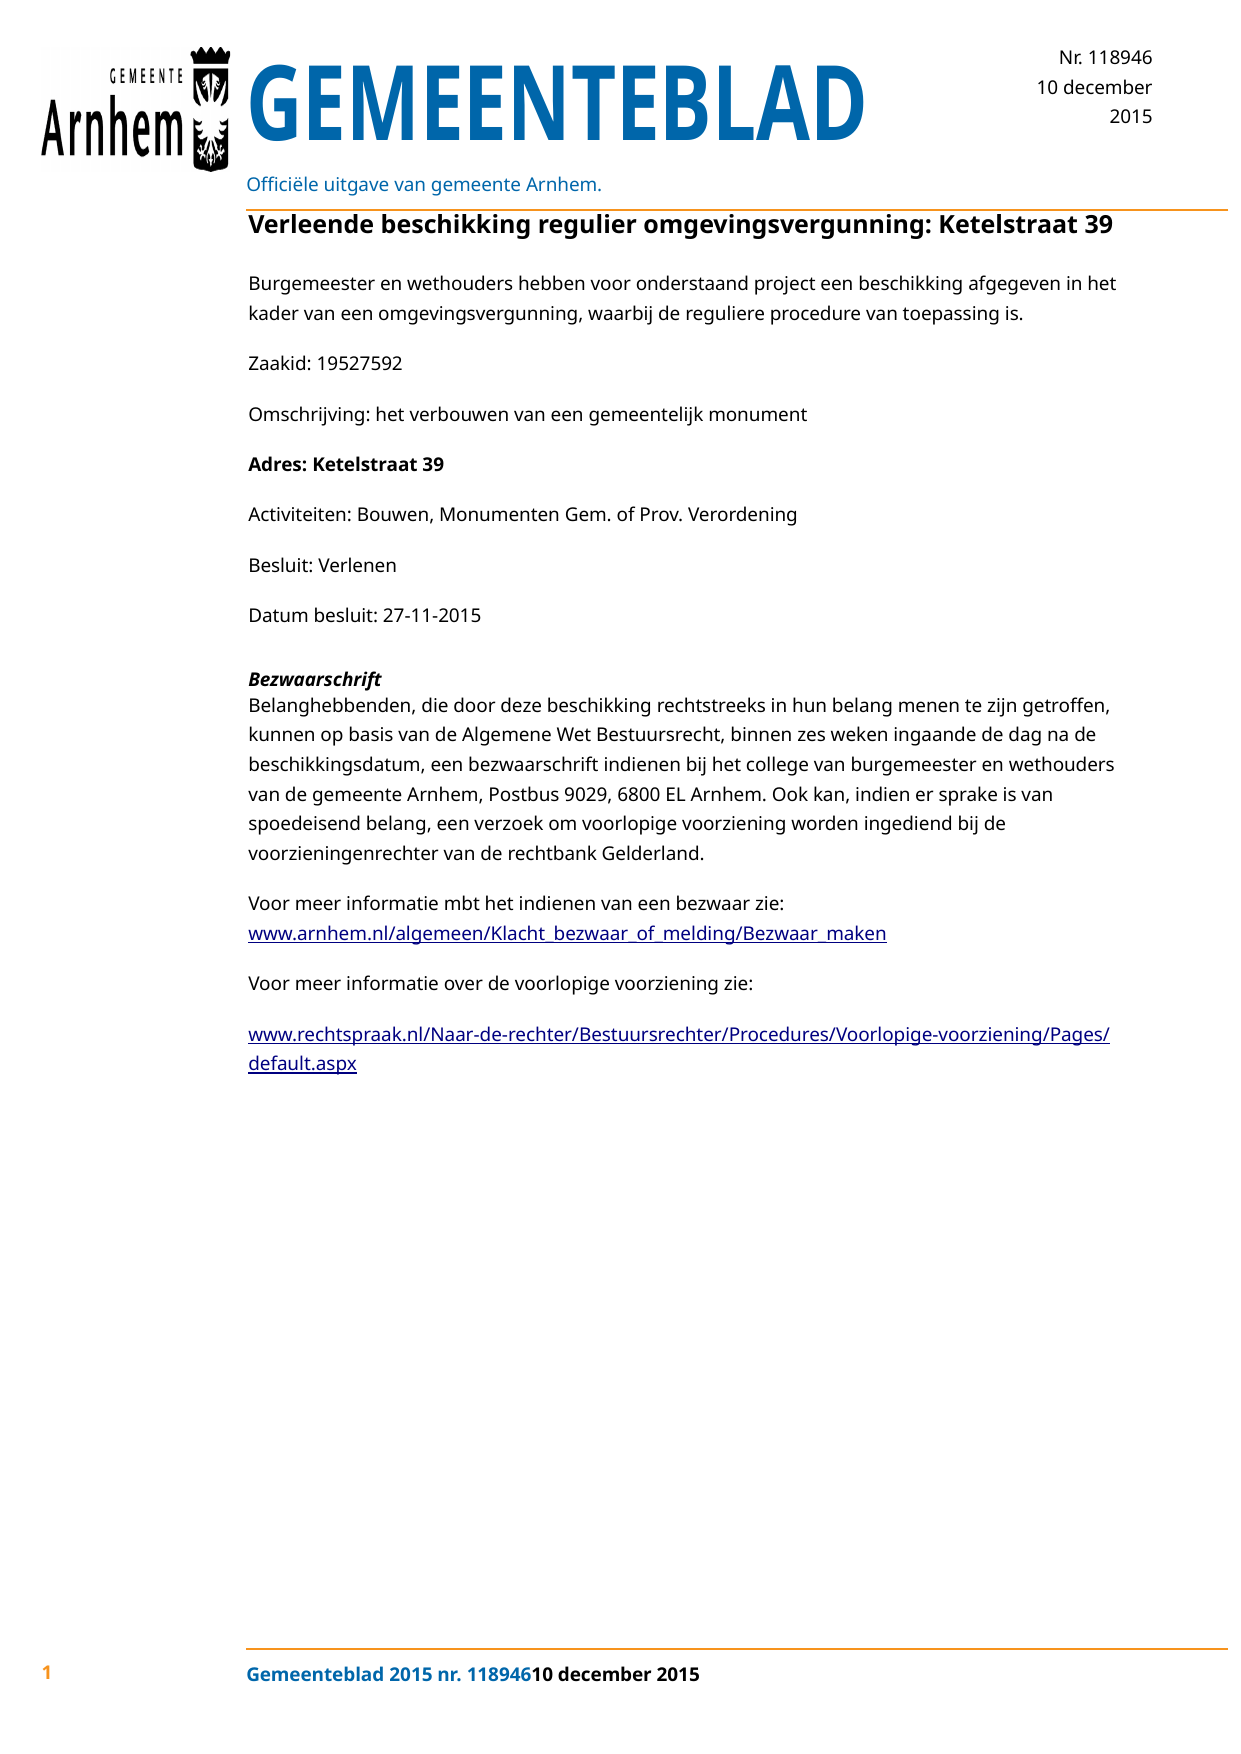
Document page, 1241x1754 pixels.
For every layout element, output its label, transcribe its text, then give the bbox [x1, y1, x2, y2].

text Besluit: Verlenen [248, 552, 1152, 578]
picture [41, 47, 231, 172]
text Adres: Ketelstraat 39 [248, 451, 1152, 477]
text Datum besluit: 27-11-2015 [248, 602, 1152, 628]
text Burgemeester en wethouders hebben voor onderstaand project een beschikking afgegeven in het kader van een omgevingsvergunning, waarbij de reguliere procedure van toepassing is. [248, 270, 1152, 326]
text Verleende beschikking regulier omgevingsvergunning: Ketelstraat 39 [248, 211, 1152, 241]
text Activiteiten: Bouwen, Monumenten Gem. of Prov. Verordening [248, 502, 1152, 527]
text Voor meer informatie mbt het indienen van een bezwaar zie: www.arnhem.nl/algemeen/Klacht_bezwaar_of_melding/Bezwaar_maken [248, 890, 1152, 946]
text Omschrijving: het verbouwen van een gemeentelijk monument [248, 401, 1152, 426]
text Belanghebbenden, die door deze beschikking rechtstreeks in hun belang menen te zijn getroffen, kunnen op basis van de Algemene Wet Bestuursrecht, binnen zes weken ingaande de dag na de beschikkingsdatum, een bezwaarschrift indienen bij het college van burgemeester en wethouders van de gemeente Arnhem, Postbus 9029, 6800 EL Arnhem. Ook kan, indien er sprake is van spoedeisend belang, een verzoek om voorlopige voorziening worden ingediend bij de voorzieningenrechter van de rechtbank Gelderland. [248, 692, 1152, 866]
text Voor meer informatie over de voorlopige voorziening zie: [248, 970, 1152, 996]
text Zaakid: 19527592 [248, 350, 1152, 376]
text www.rechtspraak.nl/Naar-de-rechter/Bestuursrechter/Procedures/Voorlopige-voorziening/Pages/default.aspx [248, 1021, 1152, 1076]
text Bezwaarschrift [248, 666, 1152, 692]
